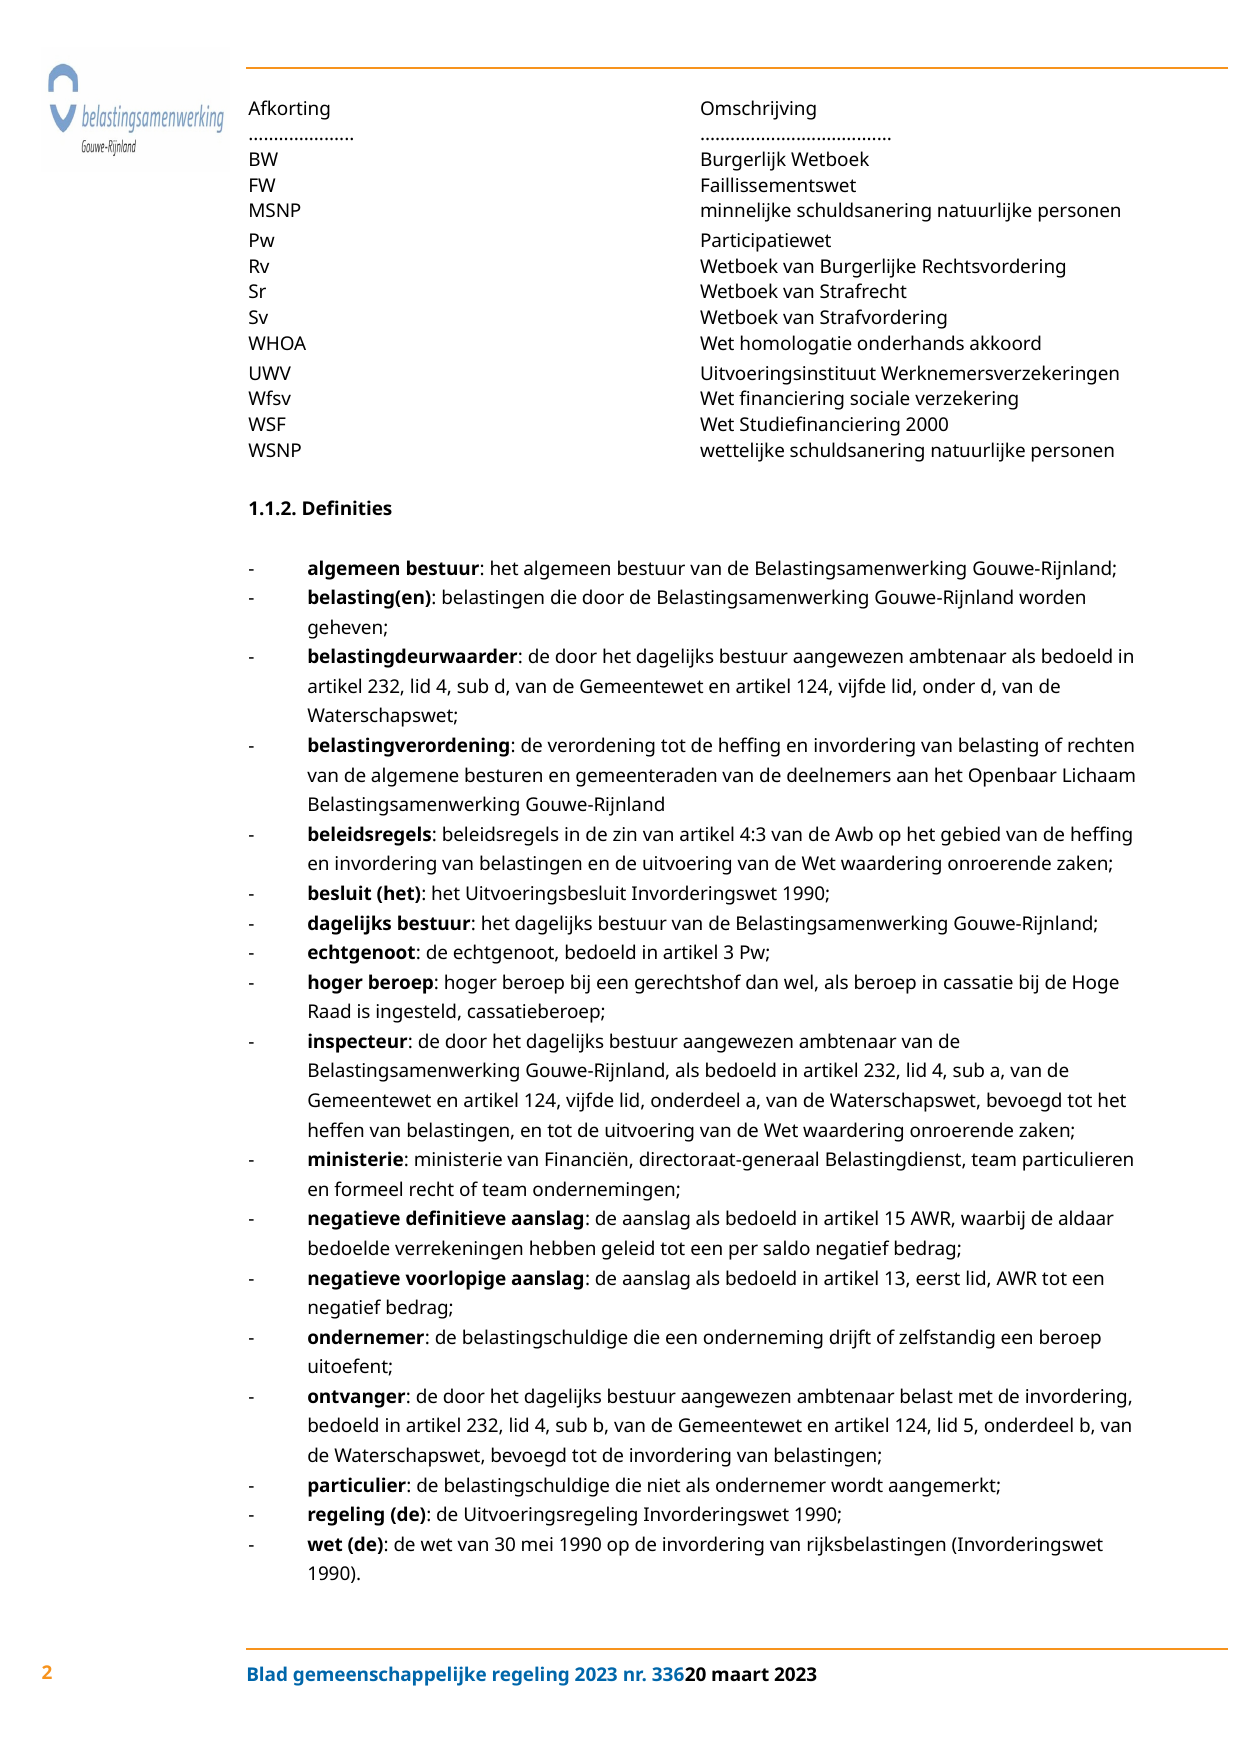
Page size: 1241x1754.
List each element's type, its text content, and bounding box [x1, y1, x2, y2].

table_cell Rv [248, 253, 700, 279]
table_cell WSF [248, 411, 700, 437]
table_header Afkorting [248, 95, 700, 121]
table_cell Wetboek van Strafvordering [700, 305, 1152, 330]
list negatieve voorlopige aanslag: de aanslag als bedoeld in artikel 13, eerst lid, AWR tot een negatief bedrag; [248, 1265, 1152, 1320]
list algemeen bestuur: het algemeen bestuur van de Belastingsamenwerking Gouwe-Rijnland; [248, 555, 1152, 580]
table_cell Wetboek van Burgerlijke Rechtsvordering [700, 253, 1152, 279]
table_header Omschrijving [700, 95, 1152, 121]
list belasting(en): belastingen die door de Belastingsamenwerking Gouwe-Rijnland worden geheven; [248, 584, 1152, 639]
table_cell wettelijke schuldsanering natuurlijke personen [700, 437, 1152, 463]
list hoger beroep: hoger beroep bij een gerechtshof dan wel, als beroep in cassatie bij de Hoge Raad is ingesteld, cassatieberoep; [248, 969, 1152, 1024]
list beleidsregels: beleidsregels in de zin van artikel 4:3 van de Awb op het gebied van de heffing en invordering van belastingen en de uitvoering van de Wet waardering onroerende zaken; [248, 821, 1152, 876]
table_cell Wet financiering sociale verzekering [700, 386, 1152, 411]
table_cell Wet homologatie onderhands akkoord Uitvoeringsinstituut Werknemersverzekeringen [700, 330, 1152, 386]
list wet (de): de wet van 30 mei 1990 op de invordering van rijksbelastingen (Invorderingswet 1990). [248, 1531, 1152, 1586]
table_cell ...................................... [700, 121, 1152, 146]
table_cell Wet Studiefinanciering 2000 [700, 411, 1152, 437]
table_cell Faillissementswet [700, 172, 1152, 198]
picture [41, 47, 231, 172]
table_cell MSNP Pw [248, 198, 700, 253]
text 1.1.2. Definities [248, 496, 1152, 521]
list particulier: de belastingschuldige die niet als ondernemer wordt aangemerkt; [248, 1472, 1152, 1497]
table_cell Wetboek van Strafrecht [700, 279, 1152, 304]
table_cell ..................... [248, 121, 700, 146]
list regeling (de): de Uitvoeringsregeling Invorderingswet 1990; [248, 1501, 1152, 1527]
table_cell Burgerlijk Wetboek [700, 146, 1152, 172]
table_cell WSNP [248, 437, 700, 463]
list dagelijks bestuur: het dagelijks bestuur van de Belastingsamenwerking Gouwe-Rijnland; [248, 910, 1152, 935]
list belastingdeurwaarder: de door het dagelijks bestuur aangewezen ambtenaar als bedoeld in artikel 232, lid 4, sub d, van de Gemeentewet en artikel 124, vijfde lid, onder d, van de Waterschapswet; [248, 643, 1152, 728]
table_cell Sr [248, 279, 700, 304]
list negatieve definitieve aanslag: de aanslag als bedoeld in artikel 15 AWR, waarbij de aldaar bedoelde verrekeningen hebben geleid tot een per saldo negatief bedrag; [248, 1206, 1152, 1261]
list besluit (het): het Uitvoeringsbesluit Invorderingswet 1990; [248, 880, 1152, 906]
list echtgenoot: de echtgenoot, bedoeld in artikel 3 Pw; [248, 939, 1152, 965]
list ministerie: ministerie van Financiën, directoraat-generaal Belastingdienst, team particulieren en formeel recht of team ondernemingen; [248, 1146, 1152, 1202]
list ondernemer: de belastingschuldige die een onderneming drijft of zelfstandig een beroep uitoefent; [248, 1324, 1152, 1379]
list inspecteur: de door het dagelijks bestuur aangewezen ambtenaar van de Belastingsamenwerking Gouwe-Rijnland, als bedoeld in artikel 232, lid 4, sub a, van de Gemeentewet en artikel 124, vijfde lid, onderdeel a, van de Waterschapswet, bevoegd tot het heffen van belastingen, en tot de uitvoering van de Wet waardering onroerende zaken; [248, 1028, 1152, 1142]
list ontvanger: de door het dagelijks bestuur aangewezen ambtenaar belast met de invordering, bedoeld in artikel 232, lid 4, sub b, van de Gemeentewet en artikel 124, lid 5, onderdeel b, van de Waterschapswet, bevoegd tot de invordering van belastingen; [248, 1383, 1152, 1468]
table_cell Wfsv [248, 386, 700, 411]
table_cell WHOA UWV [248, 330, 700, 386]
table_cell Sv [248, 305, 700, 330]
table_cell FW [248, 172, 700, 198]
list belastingverordening: de verordening tot de heffing en invordering van belasting of rechten van de algemene besturen en gemeenteraden van de deelnemers aan het Openbaar Lichaam Belastingsamenwerking Gouwe-Rijnland [248, 732, 1152, 817]
table_cell minnelijke schuldsanering natuurlijke personen Participatiewet [700, 198, 1152, 253]
table_cell BW [248, 146, 700, 172]
